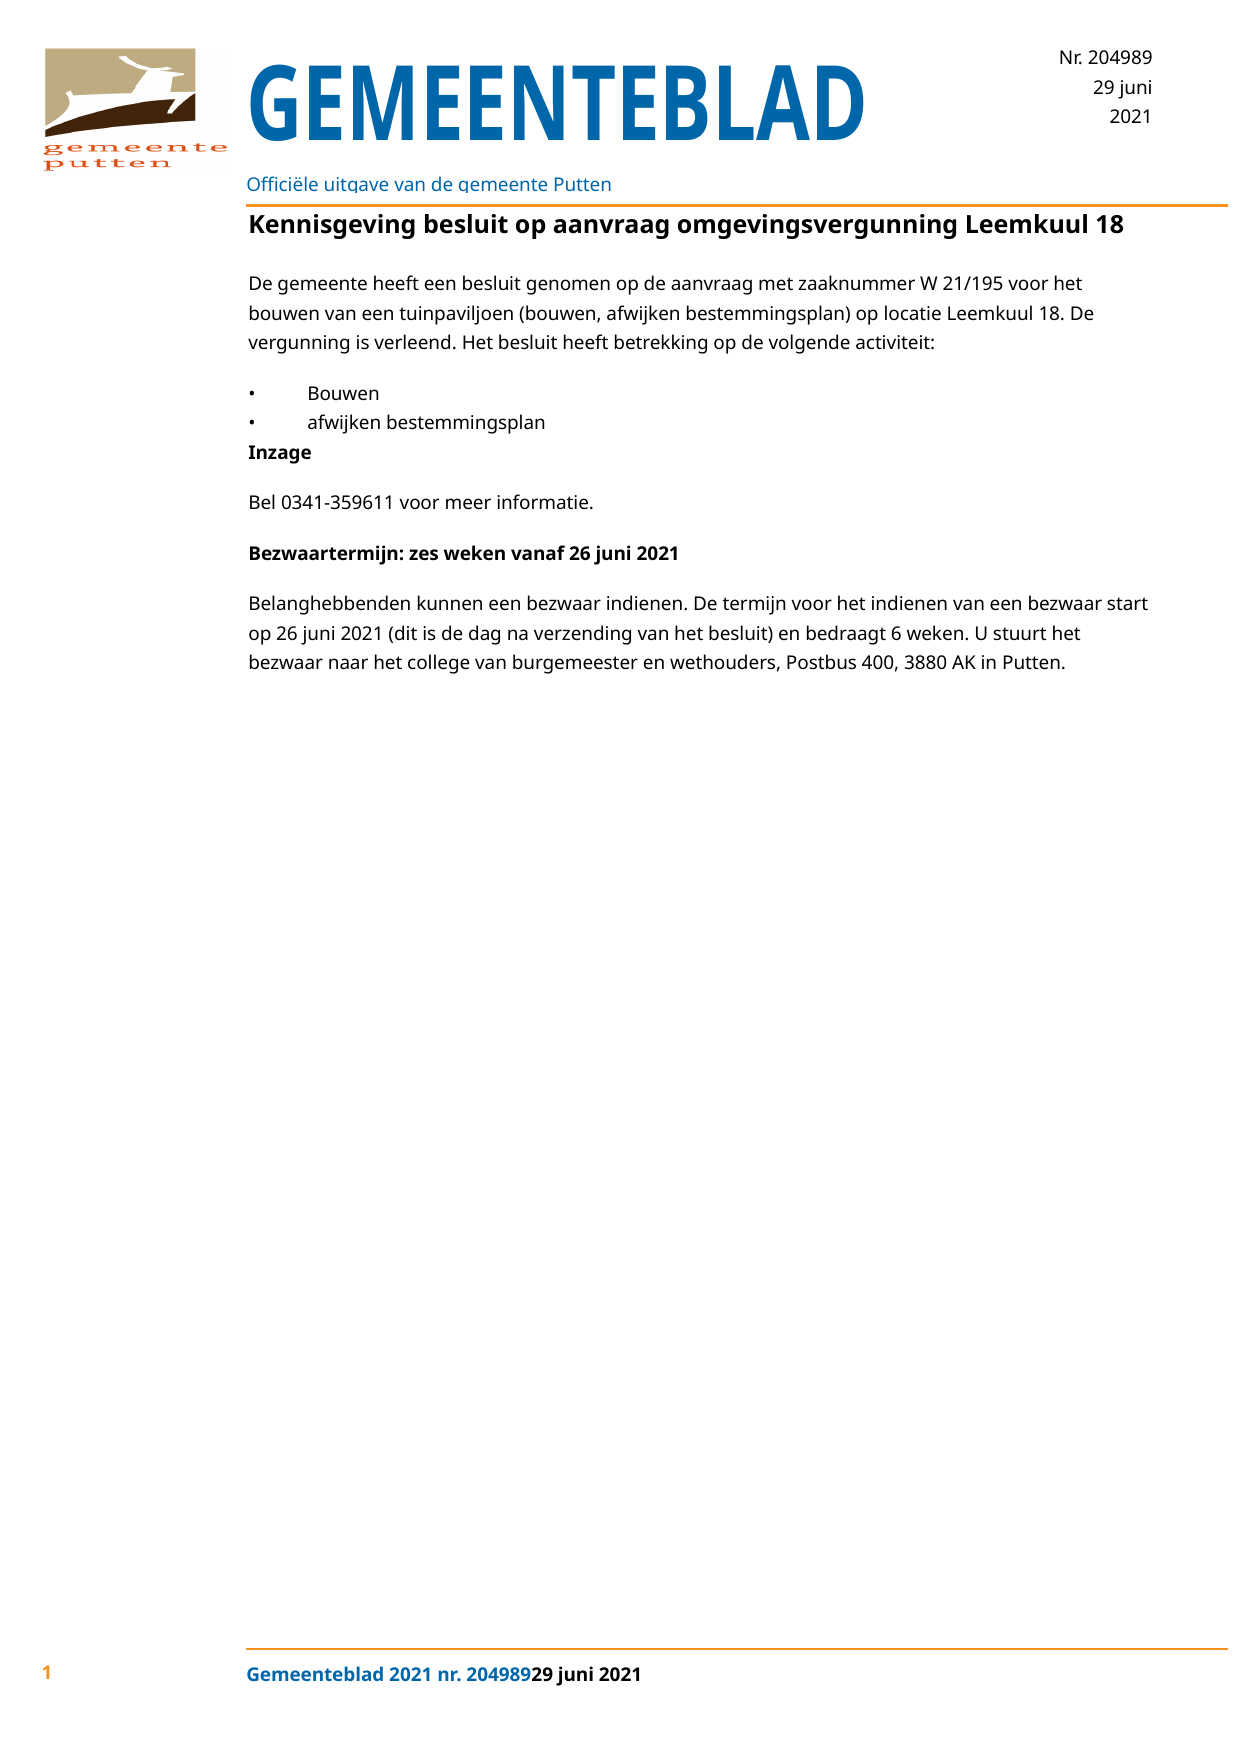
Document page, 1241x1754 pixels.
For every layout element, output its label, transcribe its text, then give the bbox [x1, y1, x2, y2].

text Kennisgeving besluit op aanvraag omgevingsvergunning Leemkuul 18 [248, 207, 1152, 241]
picture [41, 47, 231, 172]
text Belanghebbenden kunnen een bezwaar indienen. De termijn voor het indienen van een bezwaar start op 26 juni 2021 (dit is de dag na verzending van het besluit) en bedraagt 6 weken. U stuurt het bezwaar naar het college van burgemeester en wethouders, Postbus 400, 3880 AK in Putten. [248, 590, 1152, 675]
text De gemeente heeft een besluit genomen op de aanvraag met zaaknummer W 21/195 voor het bouwen van een tuinpaviljoen (bouwen, afwijken bestemmingsplan) op locatie Leemkuul 18. De vergunning is verleend. Het besluit heeft betrekking op de volgende activiteit: [248, 270, 1152, 355]
text Bezwaartermijn: zes weken vanaf 26 juni 2021 [248, 540, 1152, 566]
text Bel 0341-359611 voor meer informatie. [248, 489, 1152, 515]
list Bouwen [248, 380, 1152, 406]
list afwijken bestemmingsplan [248, 409, 1152, 435]
text Inzage [248, 439, 1152, 465]
